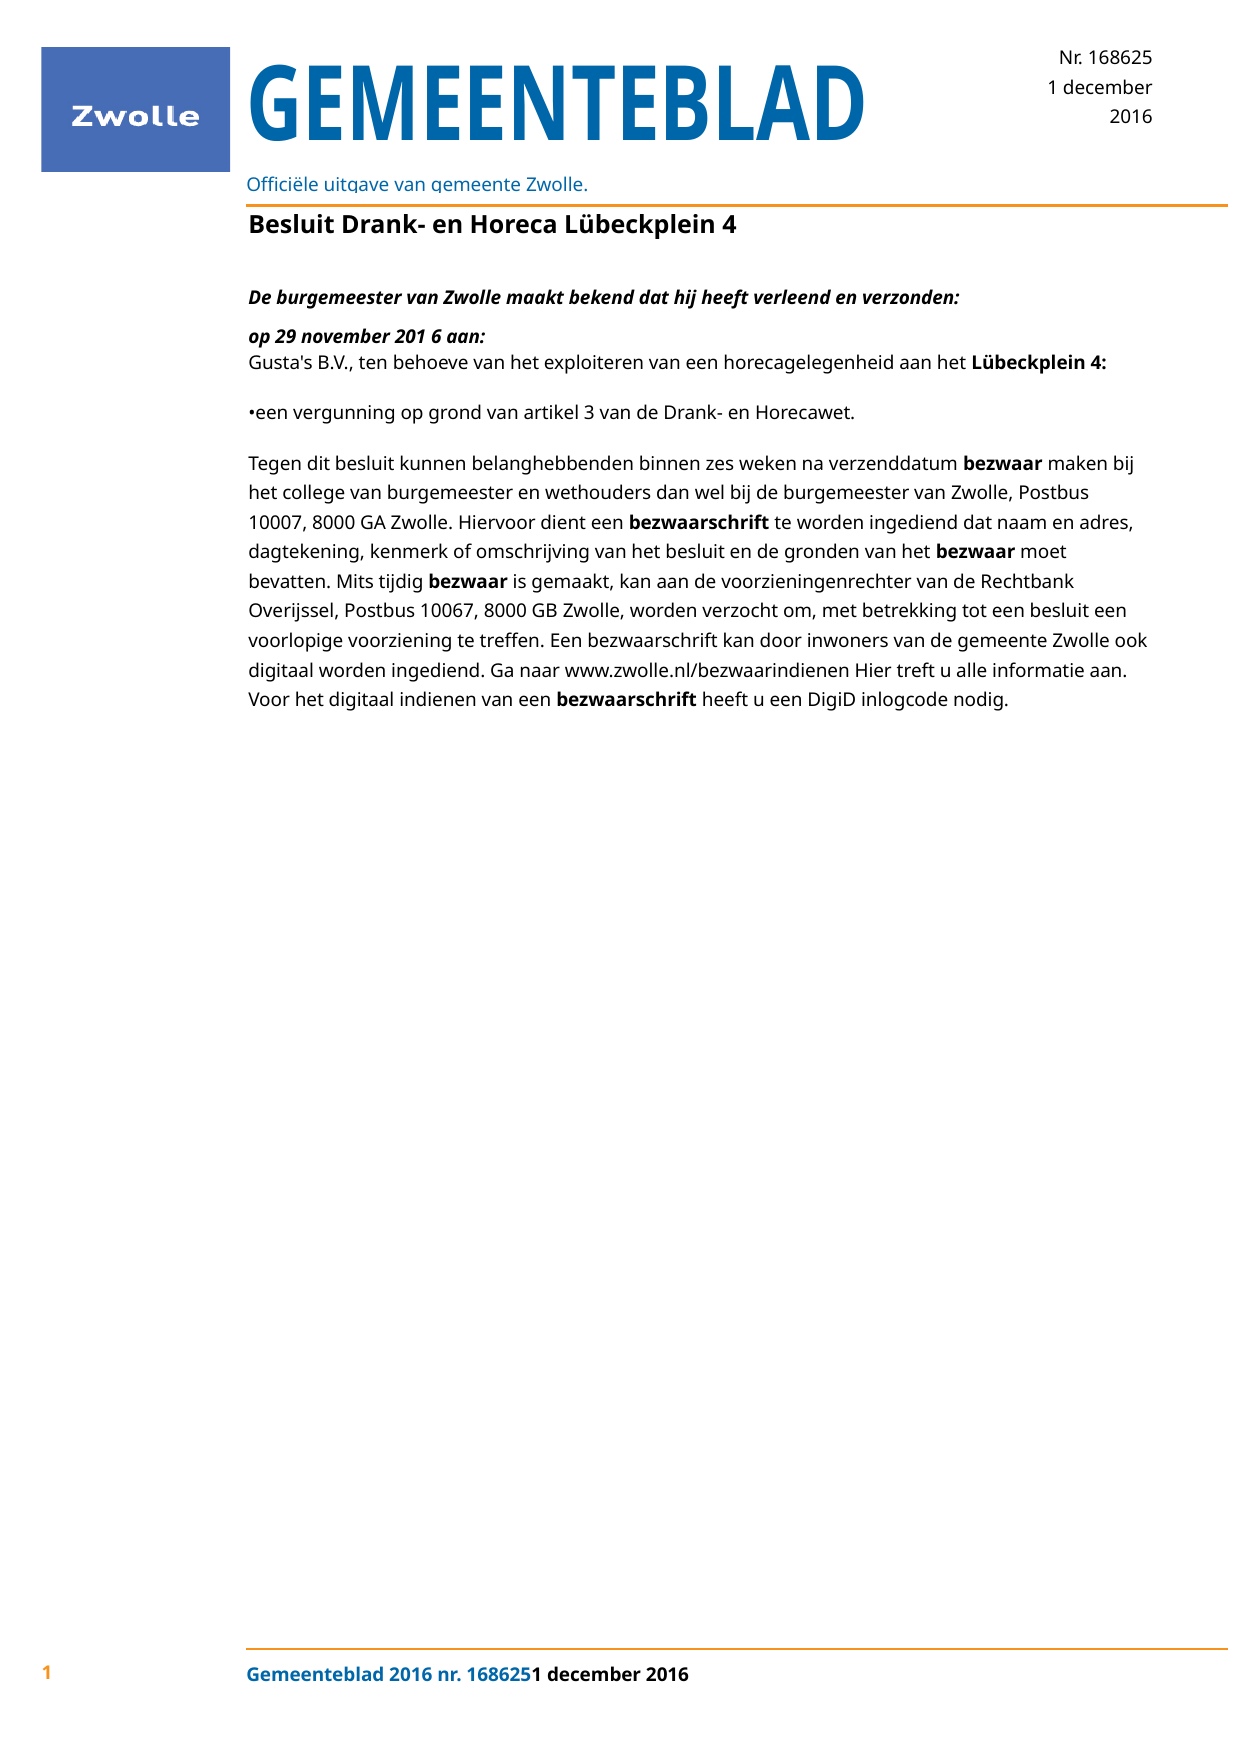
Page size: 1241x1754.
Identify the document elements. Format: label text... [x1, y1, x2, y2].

text Gusta's B.V., ten behoeve van het exploiteren van een horecagelegenheid aan het Lübeckplein 4: [248, 349, 1152, 374]
text op 29 november 201 6 aan: [248, 323, 1152, 349]
text De burgemeester van Zwolle maakt bekend dat hij heeft verleend en verzonden: [248, 284, 1152, 309]
text Besluit Drank- en Horeca Lübeckplein 4 [248, 207, 1152, 241]
text •een vergunning op grond van artikel 3 van de Drank- en Horecawet. [248, 399, 1152, 425]
picture [41, 47, 231, 172]
text Tegen dit besluit kunnen belanghebbenden binnen zes weken na verzenddatum bezwaar maken bij het college van burgemeester en wethouders dan wel bij de burgemeester van Zwolle, Postbus 10007, 8000 GA Zwolle. Hiervoor dient een bezwaarschrift te worden ingediend dat naam en adres, dagtekening, kenmerk of omschrijving van het besluit en de gronden van het bezwaar moet bevatten. Mits tijdig bezwaar is gemaakt, kan aan de voorzieningenrechter van de Rechtbank Overijssel, Postbus 10067, 8000 GB Zwolle, worden verzocht om, met betrekking tot een besluit een voorlopige voorziening te treffen. Een bezwaarschrift kan door inwoners van de gemeente Zwolle ook digitaal worden ingediend. Ga naar www.zwolle.nl/bezwaarindienen Hier treft u alle informatie aan. Voor het digitaal indienen van een bezwaarschrift heeft u een DigiD inlogcode nodig. [248, 450, 1152, 712]
